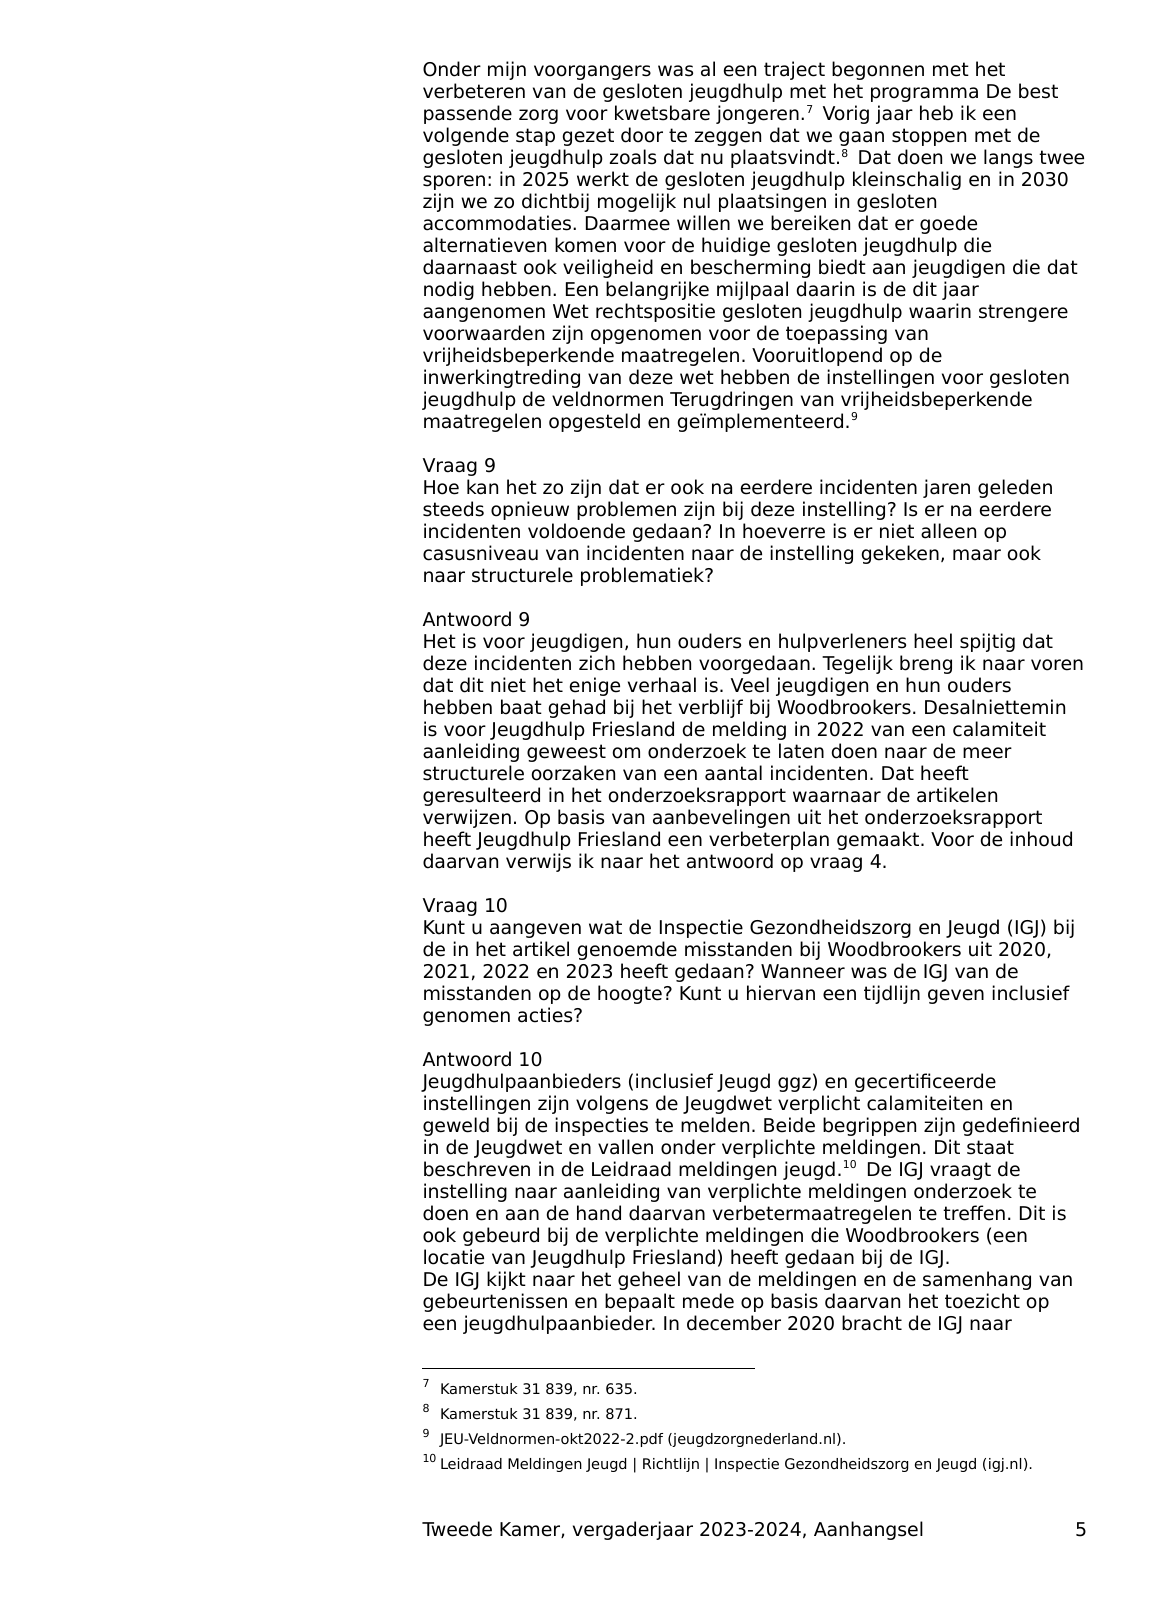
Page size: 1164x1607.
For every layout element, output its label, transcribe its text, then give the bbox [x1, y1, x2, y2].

text Het is voor jeugdigen, hun ouders en hulpverleners heel spijtig dat deze incidenten zich hebben voorgedaan. Tegelijk breng ik naar voren dat dit niet het enige verhaal is. Veel jeugdigen en hun ouders hebben baat gehad bij het verblijf bij Woodbrookers. Desalniettemin is voor Jeugdhulp Friesland de melding in 2022 van een calamiteit aanleiding geweest om onderzoek te laten doen naar de meer structurele oorzaken van een aantal incidenten. Dat heeft geresulteerd in het onderzoeksrapport waarnaar de artikelen verwijzen. Op basis van aanbevelingen uit het onderzoeksrapport heeft Jeugdhulp Friesland een verbeterplan gemaakt. Voor de inhoud daarvan verwijs ik naar het antwoord op vraag 4. [422, 631, 1087, 873]
text Antwoord 9 [422, 609, 1087, 631]
text Antwoord 10 [422, 1049, 1087, 1071]
text Leidraad Meldingen Jeugd | Richtlijn | Inspectie Gezondheidszorg en Jeugd (igj.nl). [422, 1452, 1087, 1474]
text Kamerstuk 31 839, nr. 871. [422, 1402, 1087, 1424]
text De IGJ kijkt naar het geheel van de meldingen en de samenhang van gebeurtenissen en bepaalt mede op basis daarvan het toezicht op een jeugdhulpaanbieder. In december 2020 bracht de IGJ naar [422, 1269, 1087, 1335]
text JEU-Veldnormen-okt2022-2.pdf (jeugdzorgnederland.nl). [422, 1427, 1087, 1449]
text Kamerstuk 31 839, nr. 635. [422, 1377, 1087, 1399]
text Kunt u aangeven wat de Inspectie Gezondheidszorg en Jeugd (IGJ) bij de in het artikel genoemde misstanden bij Woodbrookers uit 2020, 2021, 2022 en 2023 heeft gedaan? Wanneer was de IGJ van de misstanden op de hoogte? Kunt u hiervan een tijdlijn geven inclusief genomen acties? [422, 917, 1087, 1027]
text Vraag 9 [422, 455, 1087, 477]
text Hoe kan het zo zijn dat er ook na eerdere incidenten jaren geleden steeds opnieuw problemen zijn bij deze instelling? Is er na eerdere incidenten voldoende gedaan? In hoeverre is er niet alleen op casusniveau van incidenten naar de instelling gekeken, maar ook naar structurele problematiek? [422, 477, 1087, 587]
text Jeugdhulpaanbieders (inclusief Jeugd ggz) en gecertificeerde instellingen zijn volgens de Jeugdwet verplicht calamiteiten en geweld bij de inspecties te melden. Beide begrippen zijn gedefinieerd in de Jeugdwet en vallen onder verplichte meldingen. Dit staat beschreven in de Leidraad meldingen jeugd. De IGJ vraagt de instelling naar aanleiding van verplichte meldingen onderzoek te doen en aan de hand daarvan verbetermaatregelen te treffen. Dit is ook gebeurd bij de verplichte meldingen die Woodbrookers (een locatie van Jeugdhulp Friesland) heeft gedaan bij de IGJ. [422, 1071, 1087, 1269]
text Vraag 10 [422, 895, 1087, 917]
text Onder mijn voorgangers was al een traject begonnen met het verbeteren van de gesloten jeugdhulp met het programma De best passende zorg voor kwetsbare jongeren. Vorig jaar heb ik een volgende stap gezet door te zeggen dat we gaan stoppen met de gesloten jeugdhulp zoals dat nu plaatsvindt. Dat doen we langs twee sporen: in 2025 werkt de gesloten jeugdhulp kleinschalig en in 2030 zijn we zo dichtbij mogelijk nul plaatsingen in gesloten accommodaties. Daarmee willen we bereiken dat er goede alternatieven komen voor de huidige gesloten jeugdhulp die daarnaast ook veiligheid en bescherming biedt aan jeugdigen die dat nodig hebben. Een belangrijke mijlpaal daarin is de dit jaar aangenomen Wet rechtspositie gesloten jeugdhulp waarin strengere voorwaarden zijn opgenomen voor de toepassing van vrijheidsbeperkende maatregelen. Vooruitlopend op de inwerkingtreding van deze wet hebben de instellingen voor gesloten jeugdhulp de veldnormen Terugdringen van vrijheidsbeperkende maatregelen opgesteld en geïmplementeerd. [422, 59, 1087, 433]
